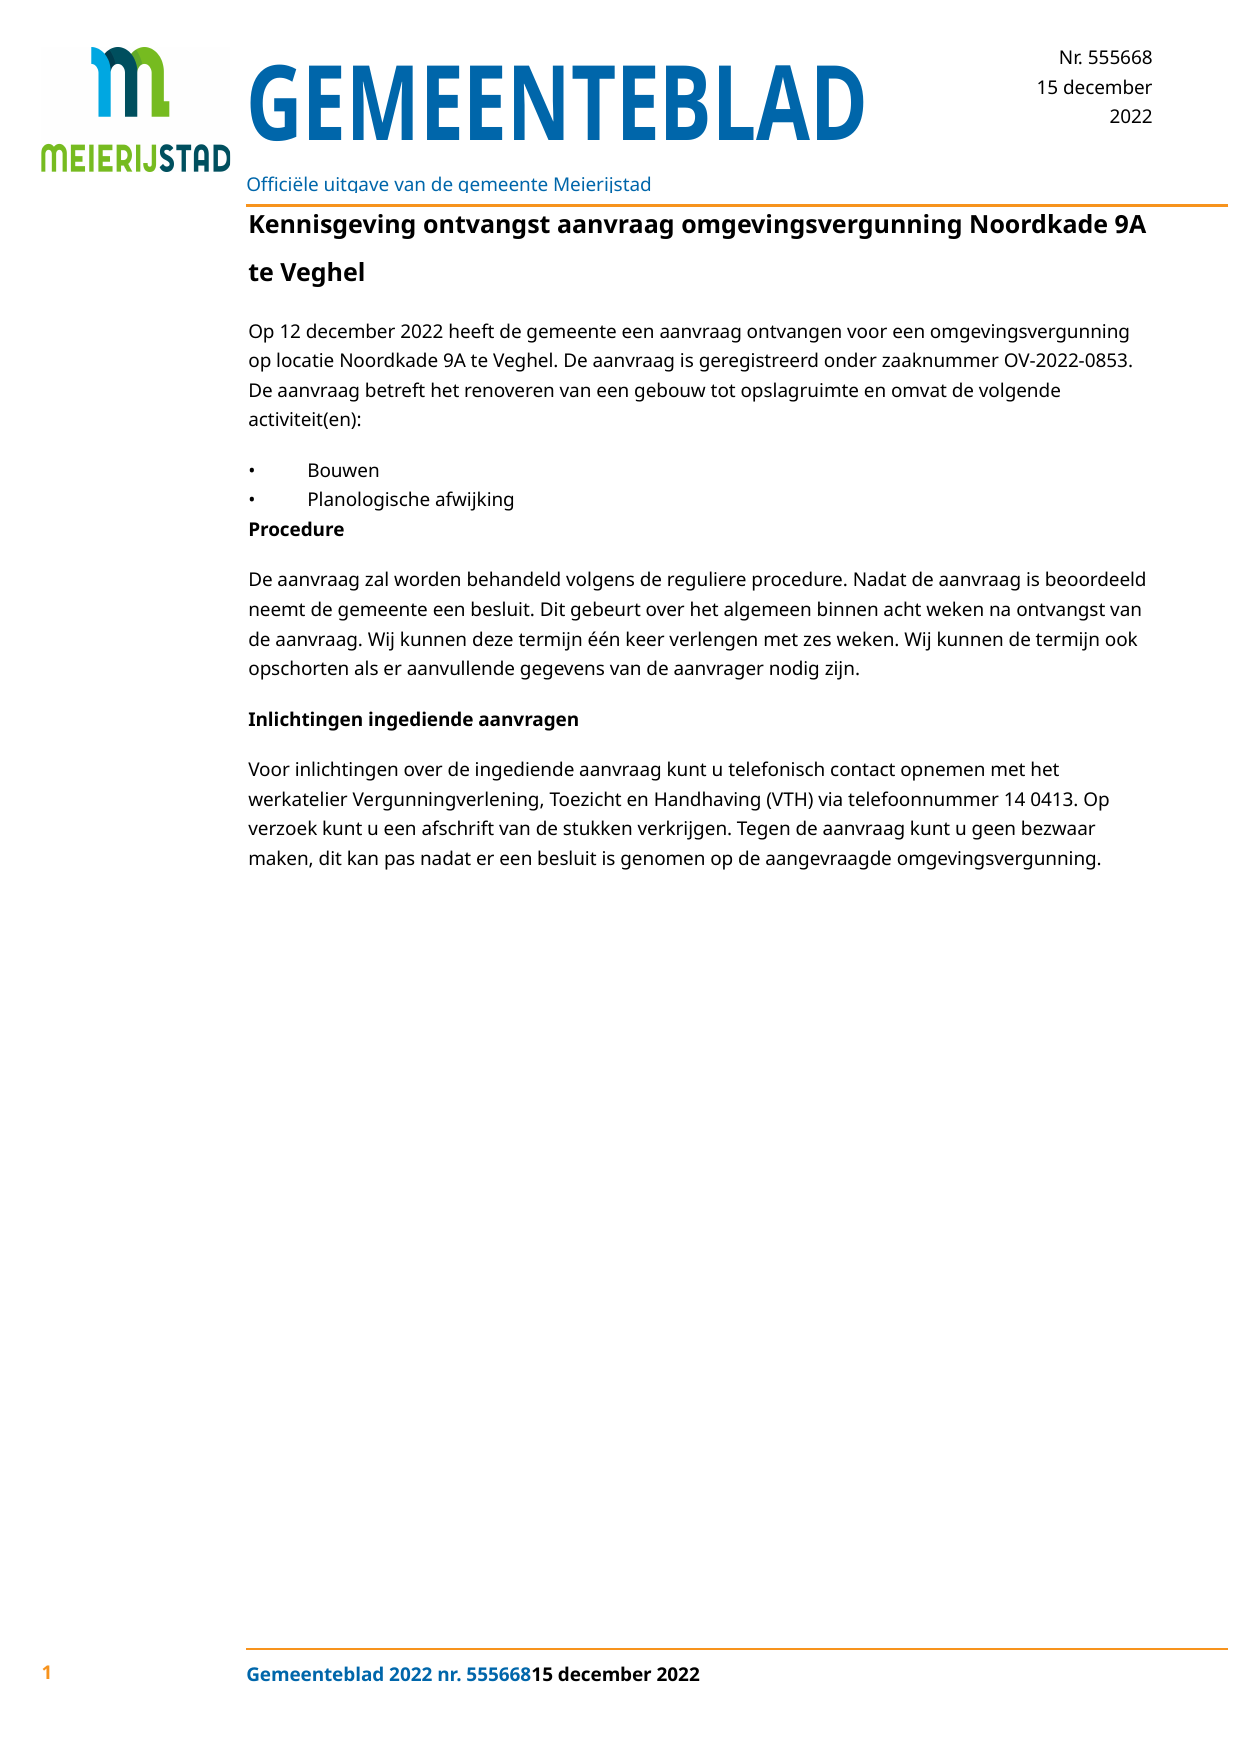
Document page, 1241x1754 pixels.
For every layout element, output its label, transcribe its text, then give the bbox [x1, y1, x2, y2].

text Procedure [248, 516, 1152, 542]
text Kennisgeving ontvangst aanvraag omgevingsvergunning Noordkade 9A te Veghel [248, 207, 1152, 288]
picture [41, 47, 231, 172]
list Bouwen [248, 457, 1152, 483]
list Planologische afwijking [248, 487, 1152, 512]
text Voor inlichtingen over de ingediende aanvraag kunt u telefonisch contact opnemen met het werkatelier Vergunningverlening, Toezicht en Handhaving (VTH) via telefoonnummer 14 0413. Op verzoek kunt u een afschrift van de stukken verkrijgen. Tegen de aanvraag kunt u geen bezwaar maken, dit kan pas nadat er een besluit is genomen op de aangevraagde omgevingsvergunning. [248, 756, 1152, 871]
text De aanvraag zal worden behandeld volgens de reguliere procedure. Nadat de aanvraag is beoordeeld neemt de gemeente een besluit. Dit gebeurt over het algemeen binnen acht weken na ontvangst van de aanvraag. Wij kunnen deze termijn één keer verlengen met zes weken. Wij kunnen de termijn ook opschorten als er aanvullende gegevens van de aanvrager nodig zijn. [248, 567, 1152, 681]
text Inlichtingen ingediende aanvragen [248, 706, 1152, 732]
text Op 12 december 2022 heeft de gemeente een aanvraag ontvangen voor een omgevingsvergunning op locatie Noordkade 9A te Veghel. De aanvraag is geregistreerd onder zaaknummer OV-2022-0853. De aanvraag betreft het renoveren van een gebouw tot opslagruimte en omvat de volgende activiteit(en): [248, 318, 1152, 432]
